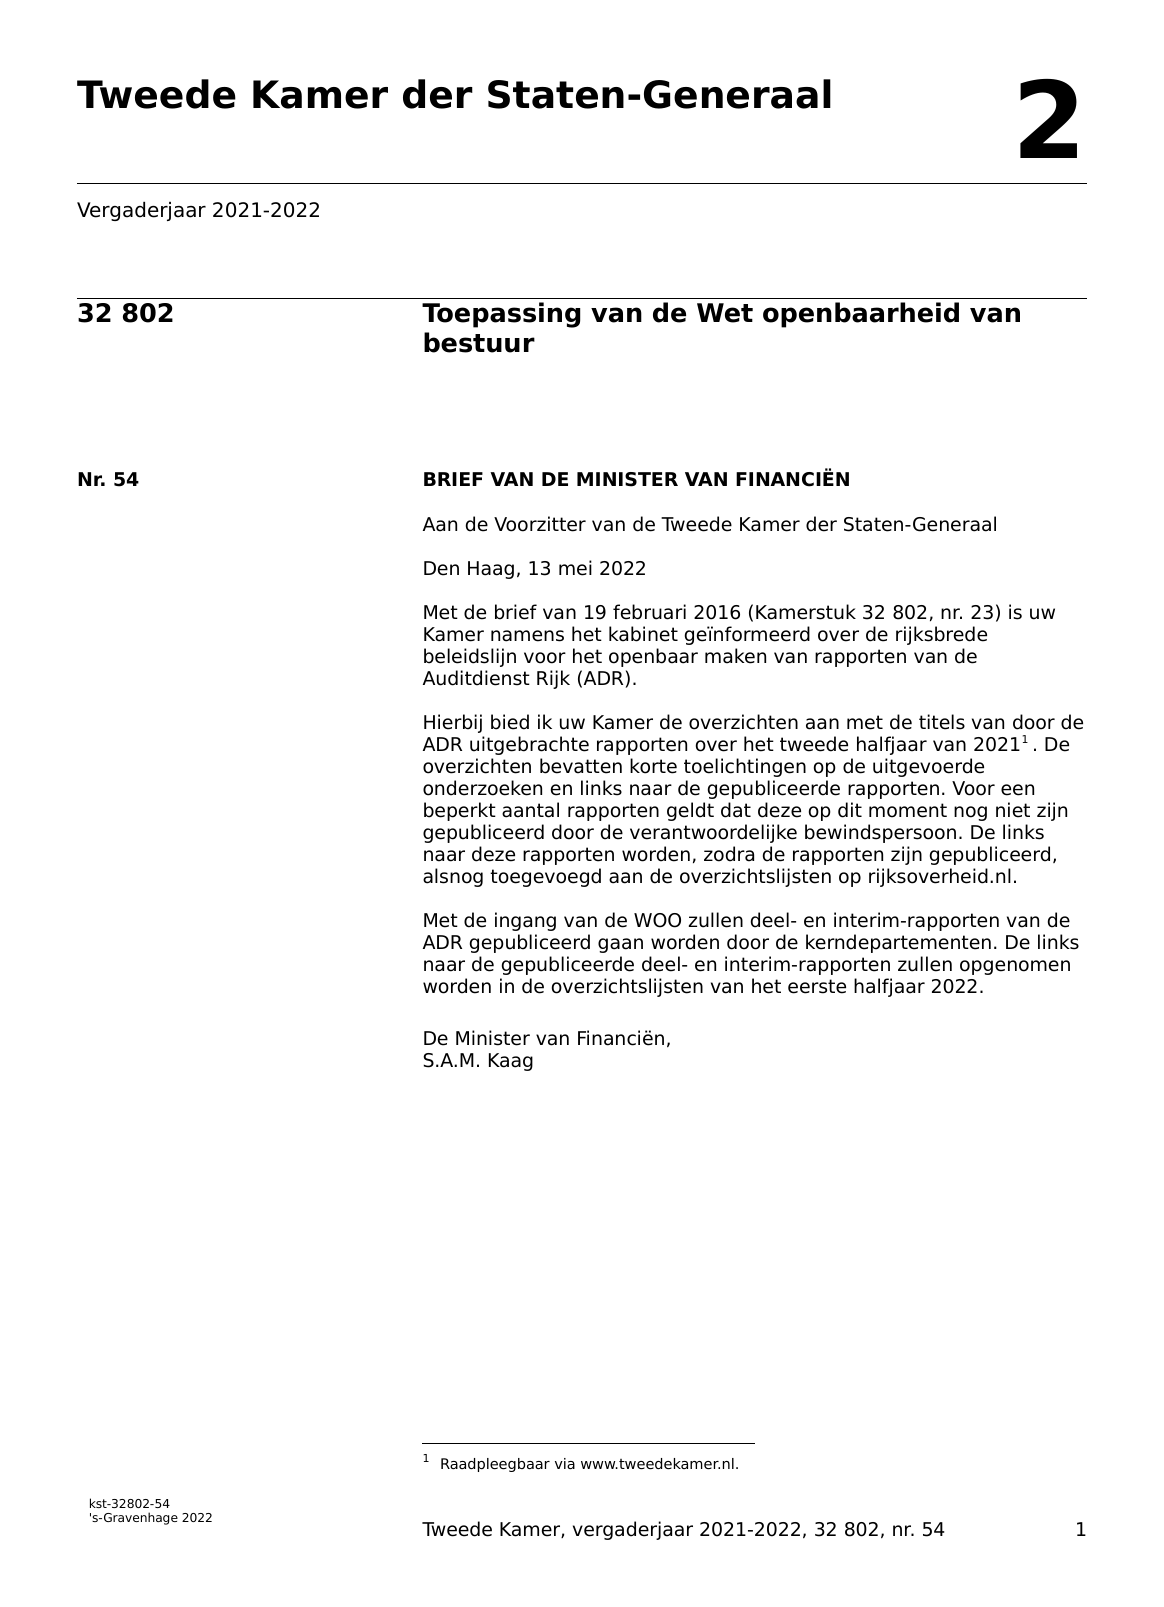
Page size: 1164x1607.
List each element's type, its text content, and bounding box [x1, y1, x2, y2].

text De Minister van Financiën, S.A.M. Kaag [422, 1028, 1087, 1072]
text Raadpleegbaar via www.tweedekamer.nl. [422, 1452, 1087, 1474]
text kst-32802-54 [88, 1497, 323, 1511]
text 's-Gravenhage 2022 [88, 1511, 323, 1525]
table_header Tweede Kamer der Staten-Generaal [77, 59, 886, 183]
text Den Haag, 13 mei 2022 [422, 558, 1087, 580]
text Met de brief van 19 februari 2016 (Kamerstuk 32 802, nr. 23) is uw Kamer namens het kabinet geïnformeerd over de rijksbrede beleidslijn voor het openbaar maken van rapporten van de Auditdienst Rijk (ADR). [422, 602, 1087, 690]
text Aan de Voorzitter van de Tweede Kamer der Staten-Generaal [422, 513, 1087, 536]
text Met de ingang van de WOO zullen deel- en interim-rapporten van de ADR gepubliceerd gaan worden door de kerndepartementen. De links naar de gepubliceerde deel- en interim-rapporten zullen opgenomen worden in de overzichtslijsten van het eerste halfjaar 2022. [422, 910, 1087, 998]
subtitle Nr. 54 BRIEF VAN DE MINISTER VAN FINANCIËN [77, 469, 1087, 491]
table_header 2 [886, 59, 1087, 183]
table_cell Vergaderjaar 2021-2022 [77, 184, 1087, 298]
text Hierbij bied ik uw Kamer de overzichten aan met de titels van door de ADR uitgebrachte rapporten over het tweede halfjaar van 2021. De overzichten bevatten korte toelichtingen op de uitgevoerde onderzoeken en links naar de gepubliceerde rapporten. Voor een beperkt aantal rapporten geldt dat deze op dit moment nog niet zijn gepubliceerd door de verantwoordelijke bewindspersoon. De links naar deze rapporten worden, zodra de rapporten zijn gepubliceerd, alsnog toegevoegd aan de overzichtslijsten op rijksoverheid.nl. [422, 712, 1087, 888]
subtitle 32 802 Toepassing van de Wet openbaarheid van bestuur [77, 299, 1087, 358]
